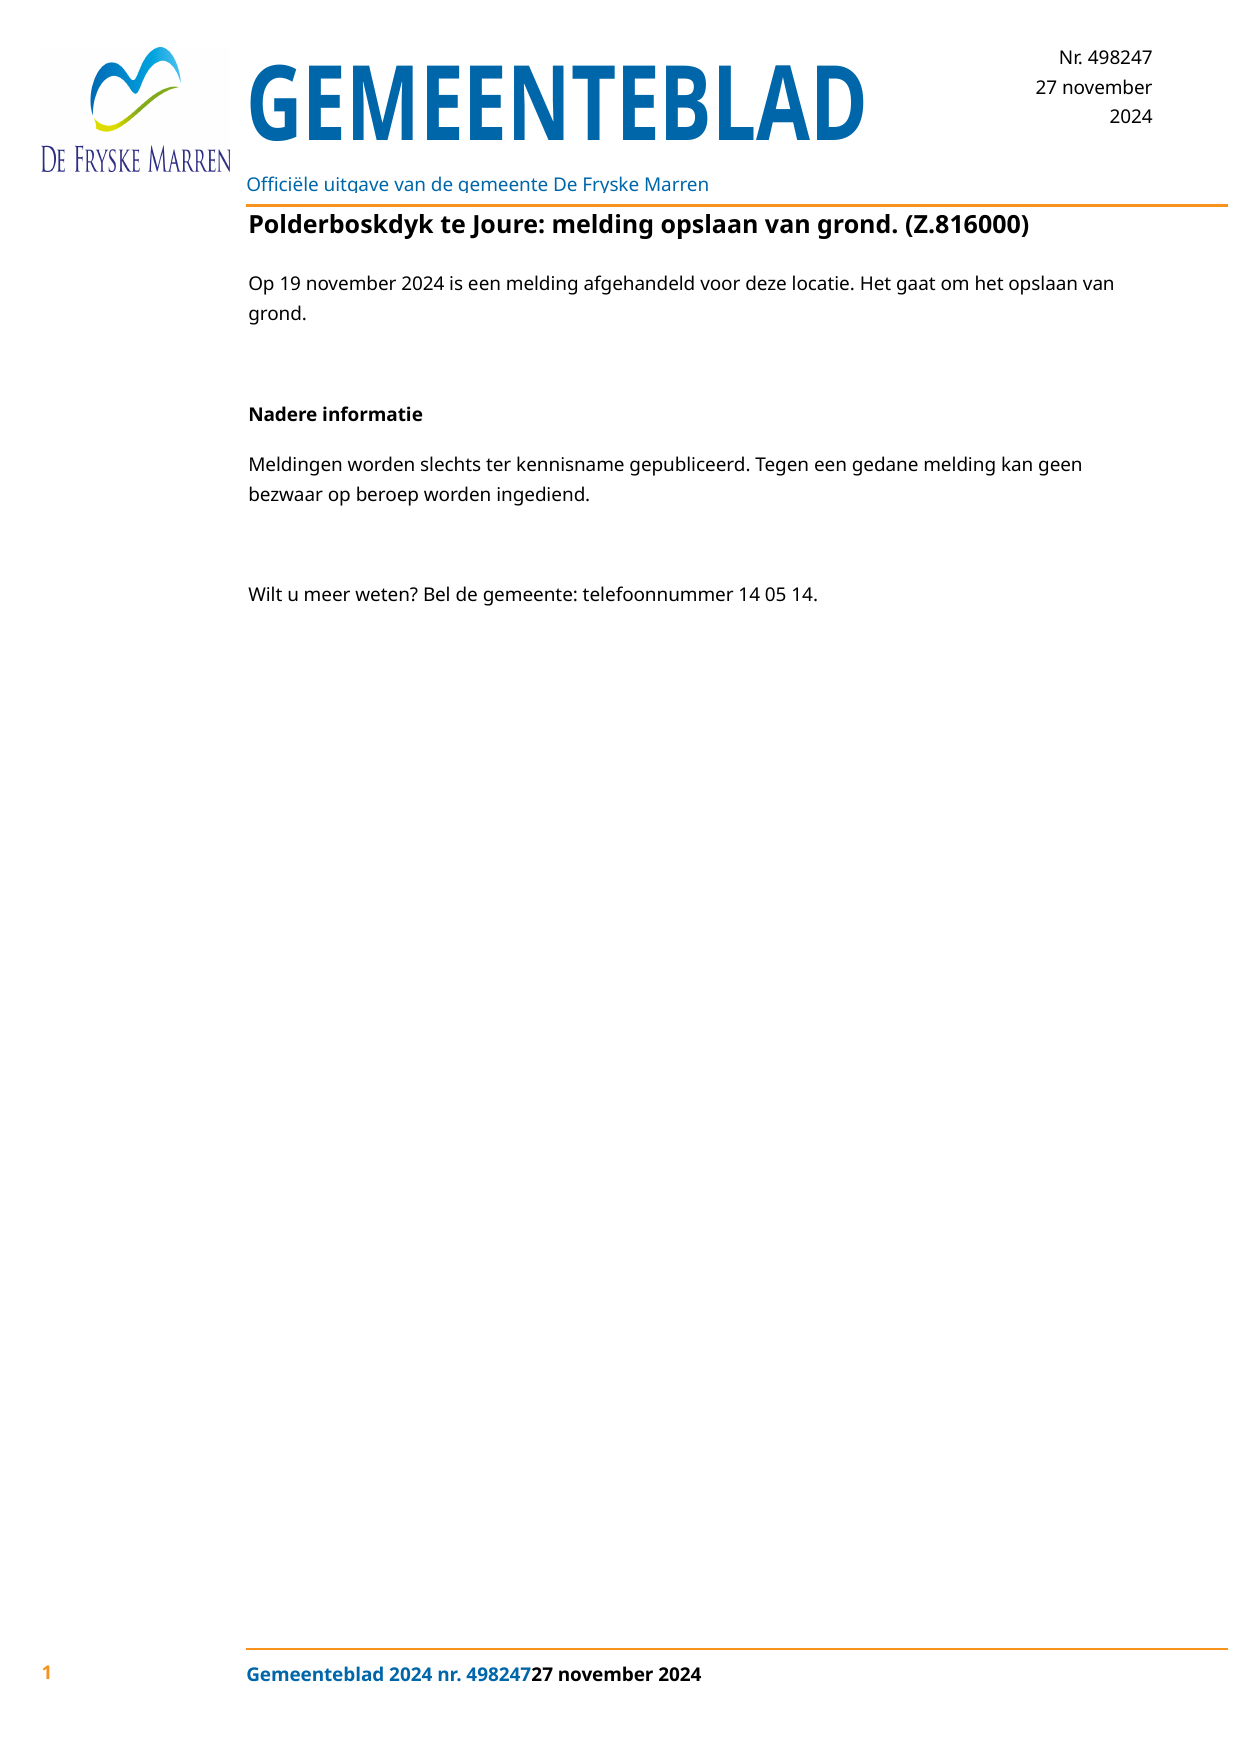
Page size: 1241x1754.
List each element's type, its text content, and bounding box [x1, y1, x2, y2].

picture [41, 47, 231, 172]
text Meldingen worden slechts ter kennisname gepubliceerd. Tegen een gedane melding kan geen bezwaar op beroep worden ingediend. [248, 451, 1152, 506]
text Op 19 november 2024 is een melding afgehandeld voor deze locatie. Het gaat om het opslaan van grond. [248, 270, 1152, 326]
text Polderboskdyk te Joure: melding opslaan van grond. (Z.816000) [248, 207, 1152, 241]
text Wilt u meer weten? Bel de gemeente: telefoonnummer 14 05 14. [248, 582, 1152, 607]
text Nadere informatie [248, 401, 1152, 426]
